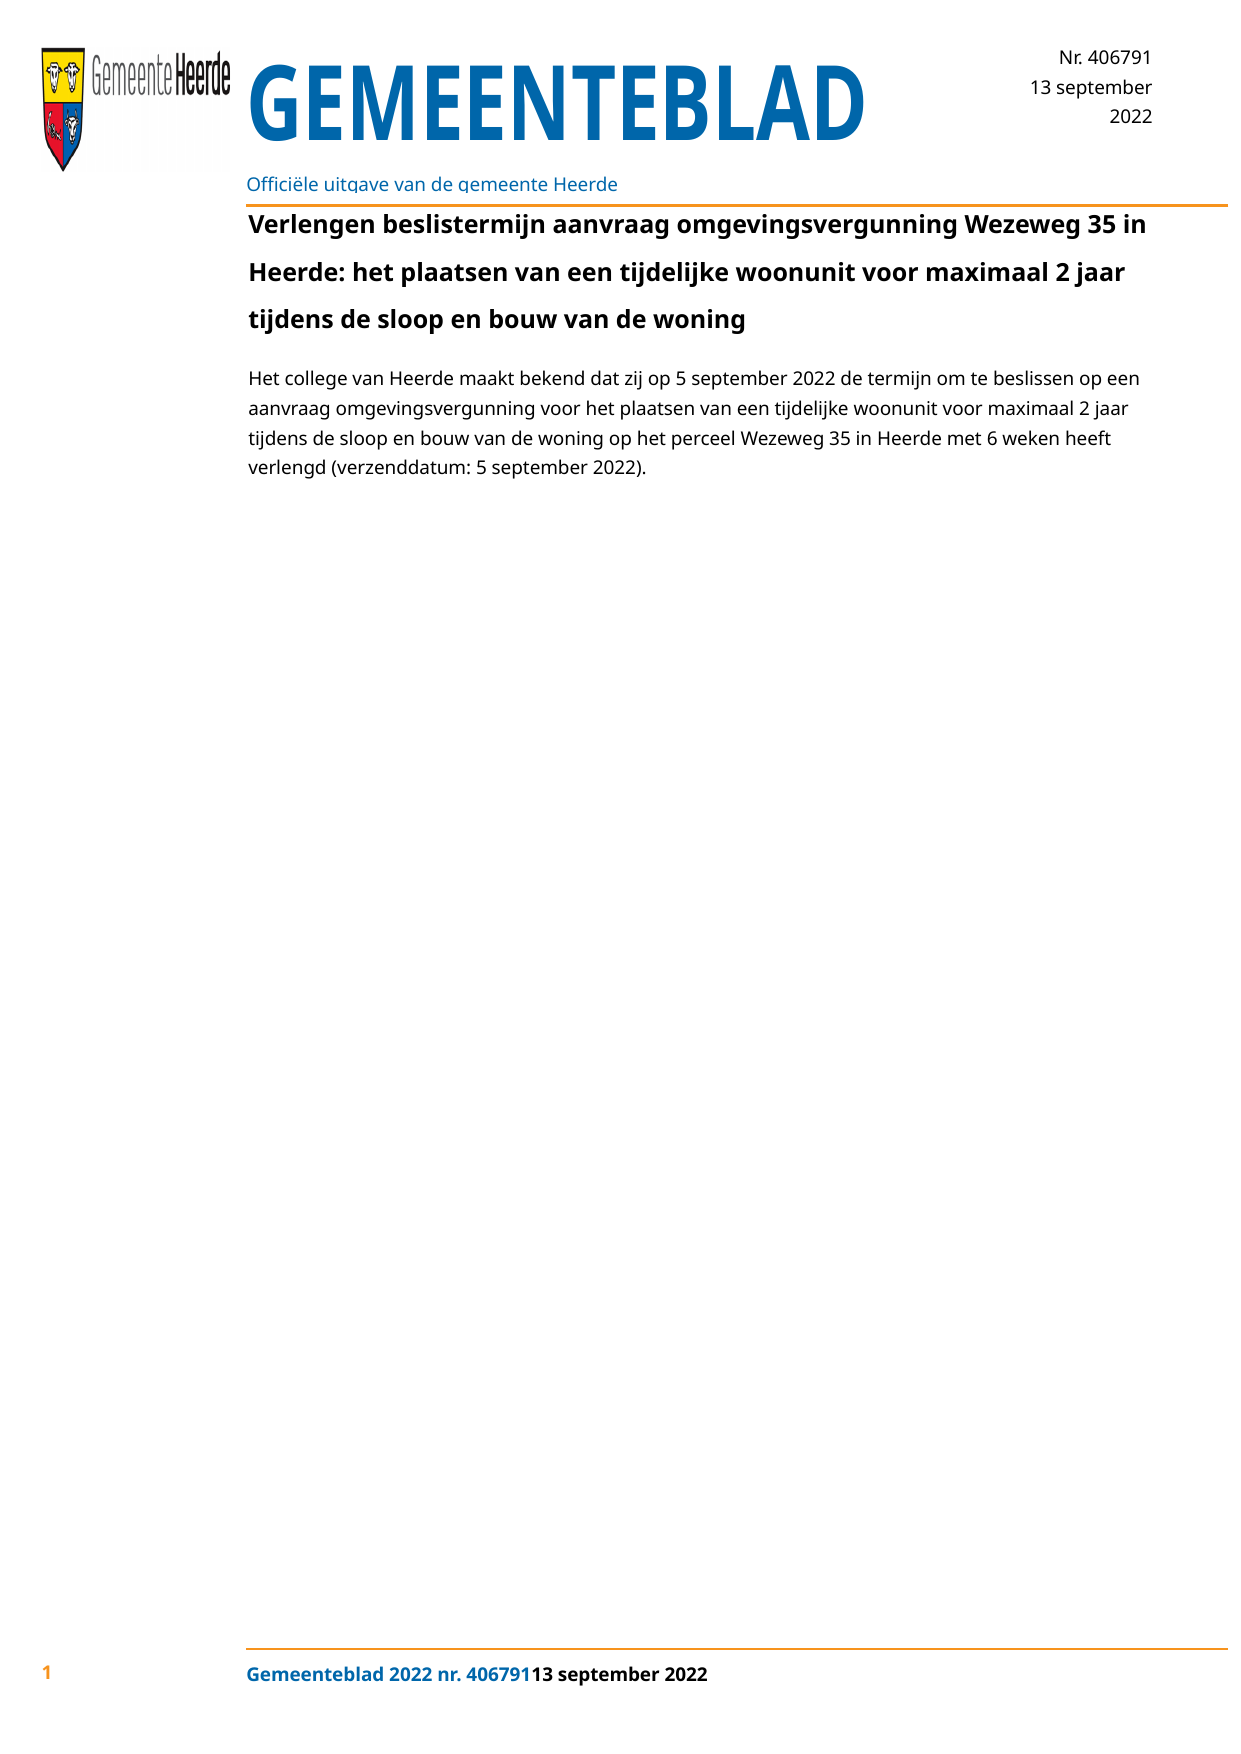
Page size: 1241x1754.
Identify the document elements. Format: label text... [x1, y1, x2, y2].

text Verlengen beslistermijn aanvraag omgevingsvergunning Wezeweg 35 in Heerde: het plaatsen van een tijdelijke woonunit voor maximaal 2 jaar tijdens de sloop en bouw van de woning [248, 207, 1152, 336]
picture [41, 47, 231, 172]
text Het college van Heerde maakt bekend dat zij op 5 september 2022 de termijn om te beslissen op een aanvraag omgevingsvergunning voor het plaatsen van een tijdelijke woonunit voor maximaal 2 jaar tijdens de sloop en bouw van de woning op het perceel Wezeweg 35 in Heerde met 6 weken heeft verlengd (verzenddatum: 5 september 2022). [248, 366, 1152, 480]
